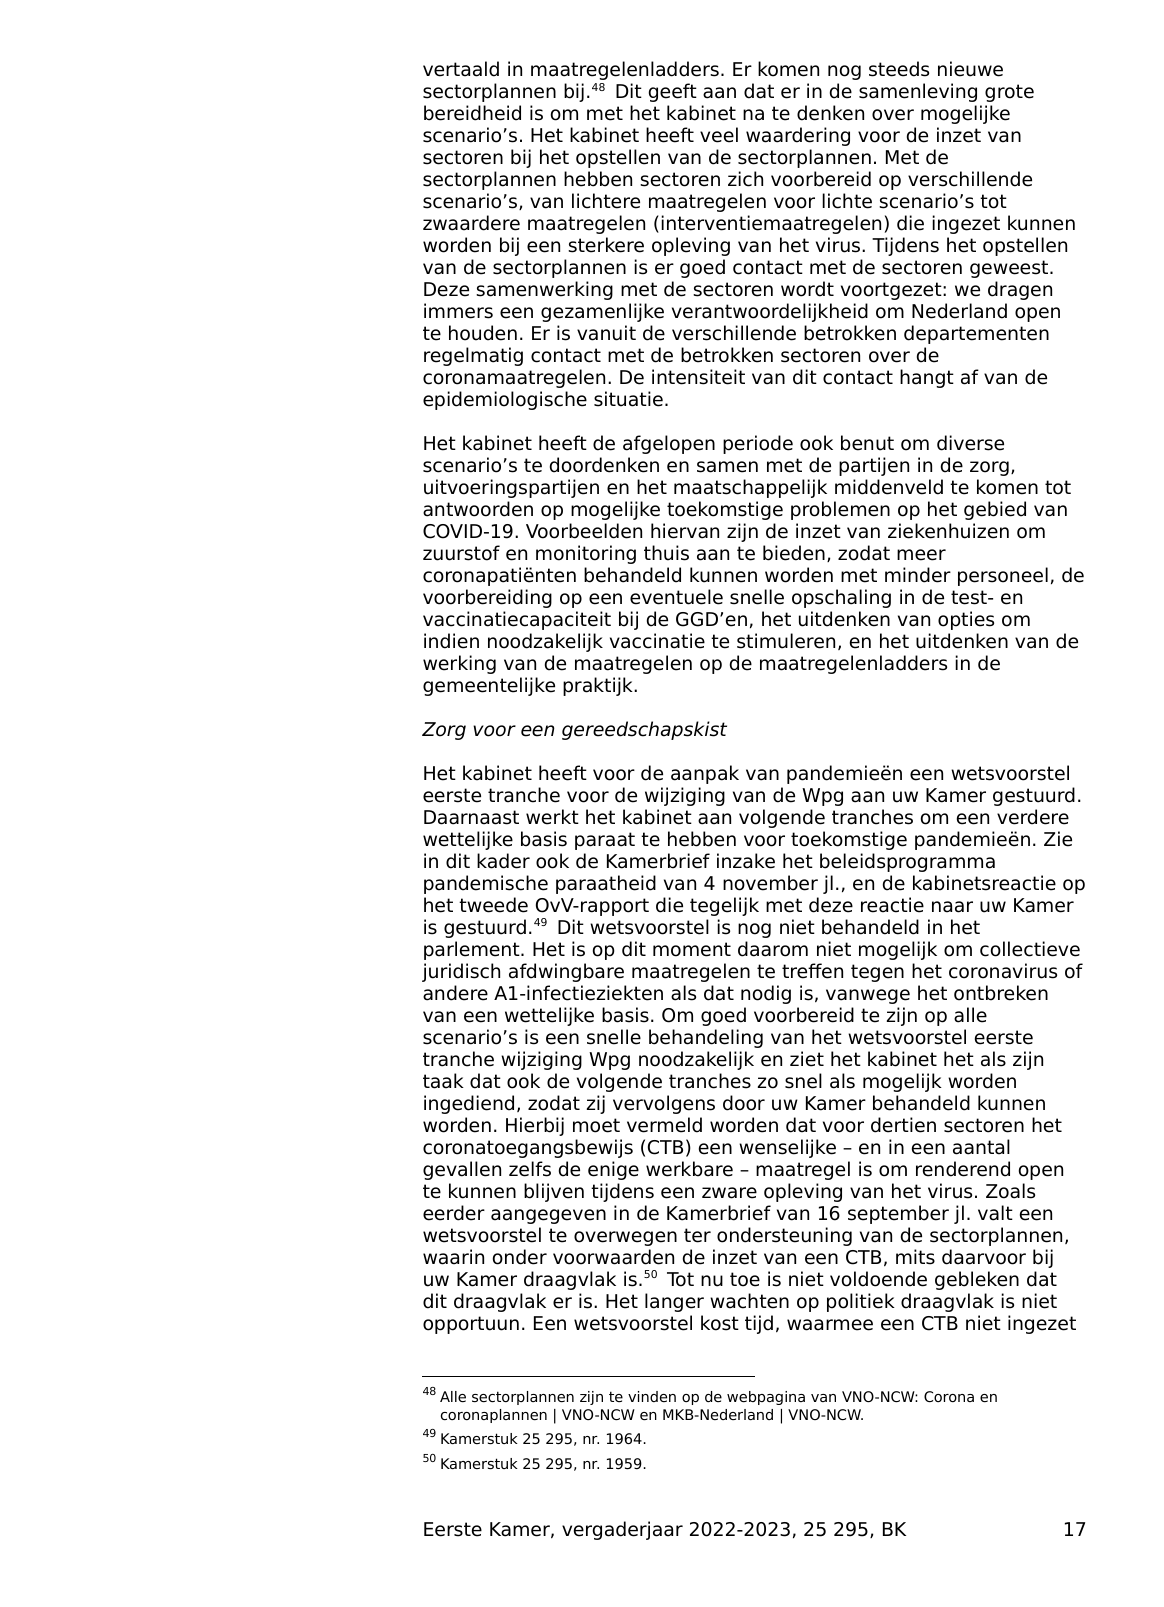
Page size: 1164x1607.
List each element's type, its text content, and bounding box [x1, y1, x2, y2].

text vertaald in maatregelenladders. Er komen nog steeds nieuwe sectorplannen bij. Dit geeft aan dat er in de samenleving grote bereidheid is om met het kabinet na te denken over mogelijke scenario’s. Het kabinet heeft veel waardering voor de inzet van sectoren bij het opstellen van de sectorplannen. Met de sectorplannen hebben sectoren zich voorbereid op verschillende scenario’s, van lichtere maatregelen voor lichte scenario’s tot zwaardere maatregelen (interventiemaatregelen) die ingezet kunnen worden bij een sterkere opleving van het virus. Tijdens het opstellen van de sectorplannen is er goed contact met de sectoren geweest. Deze samenwerking met de sectoren wordt voortgezet: we dragen immers een gezamenlijke verantwoordelijkheid om Nederland open te houden. Er is vanuit de verschillende betrokken departementen regelmatig contact met de betrokken sectoren over de coronamaatregelen. De intensiteit van dit contact hangt af van de epidemiologische situatie. [422, 59, 1087, 411]
text Alle sectorplannen zijn te vinden op de webpagina van VNO-NCW: Corona en coronaplannen | VNO-NCW en MKB-Nederland | VNO-NCW. [422, 1385, 1087, 1424]
text Het kabinet heeft voor de aanpak van pandemieën een wetsvoorstel eerste tranche voor de wijziging van de Wpg aan uw Kamer gestuurd. Daarnaast werkt het kabinet aan volgende tranches om een verdere wettelijke basis paraat te hebben voor toekomstige pandemieën. Zie in dit kader ook de Kamerbrief inzake het beleidsprogramma pandemische paraatheid van 4 november jl., en de kabinetsreactie op het tweede OvV-rapport die tegelijk met deze reactie naar uw Kamer is gestuurd. Dit wetsvoorstel is nog niet behandeld in het parlement. Het is op dit moment daarom niet mogelijk om collectieve juridisch afdwingbare maatregelen te treffen tegen het coronavirus of andere A1-infectieziekten als dat nodig is, vanwege het ontbreken van een wettelijke basis. Om goed voorbereid te zijn op alle scenario’s is een snelle behandeling van het wetsvoorstel eerste tranche wijziging Wpg noodzakelijk en ziet het kabinet het als zijn taak dat ook de volgende tranches zo snel als mogelijk worden ingediend, zodat zij vervolgens door uw Kamer behandeld kunnen worden. Hierbij moet vermeld worden dat voor dertien sectoren het coronatoegangsbewijs (CTB) een wenselijke – en in een aantal gevallen zelfs de enige werkbare – maatregel is om renderend open te kunnen blijven tijdens een zware opleving van het virus. Zoals eerder aangegeven in de Kamerbrief van 16 september jl. valt een wetsvoorstel te overwegen ter ondersteuning van de sectorplannen, waarin onder voorwaarden de inzet van een CTB, mits daarvoor bij uw Kamer draagvlak is. Tot nu toe is niet voldoende gebleken dat dit draagvlak er is. Het langer wachten op politiek draagvlak is niet opportuun. Een wetsvoorstel kost tijd, waarmee een CTB niet ingezet [422, 763, 1087, 1334]
text Kamerstuk 25 295, nr. 1959. [422, 1452, 1087, 1474]
text Kamerstuk 25 295, nr. 1964. [422, 1427, 1087, 1449]
text Het kabinet heeft de afgelopen periode ook benut om diverse scenario’s te doordenken en samen met de partijen in de zorg, uitvoeringspartijen en het maatschappelijk middenveld te komen tot antwoorden op mogelijke toekomstige problemen op het gebied van COVID-19. Voorbeelden hiervan zijn de inzet van ziekenhuizen om zuurstof en monitoring thuis aan te bieden, zodat meer coronapatiënten behandeld kunnen worden met minder personeel, de voorbereiding op een eventuele snelle opschaling in de test- en vaccinatiecapaciteit bij de GGD’en, het uitdenken van opties om indien noodzakelijk vaccinatie te stimuleren, en het uitdenken van de werking van de maatregelen op de maatregelenladders in de gemeentelijke praktijk. [422, 433, 1087, 697]
subtitle Zorg voor een gereedschapskist [422, 719, 1087, 741]
